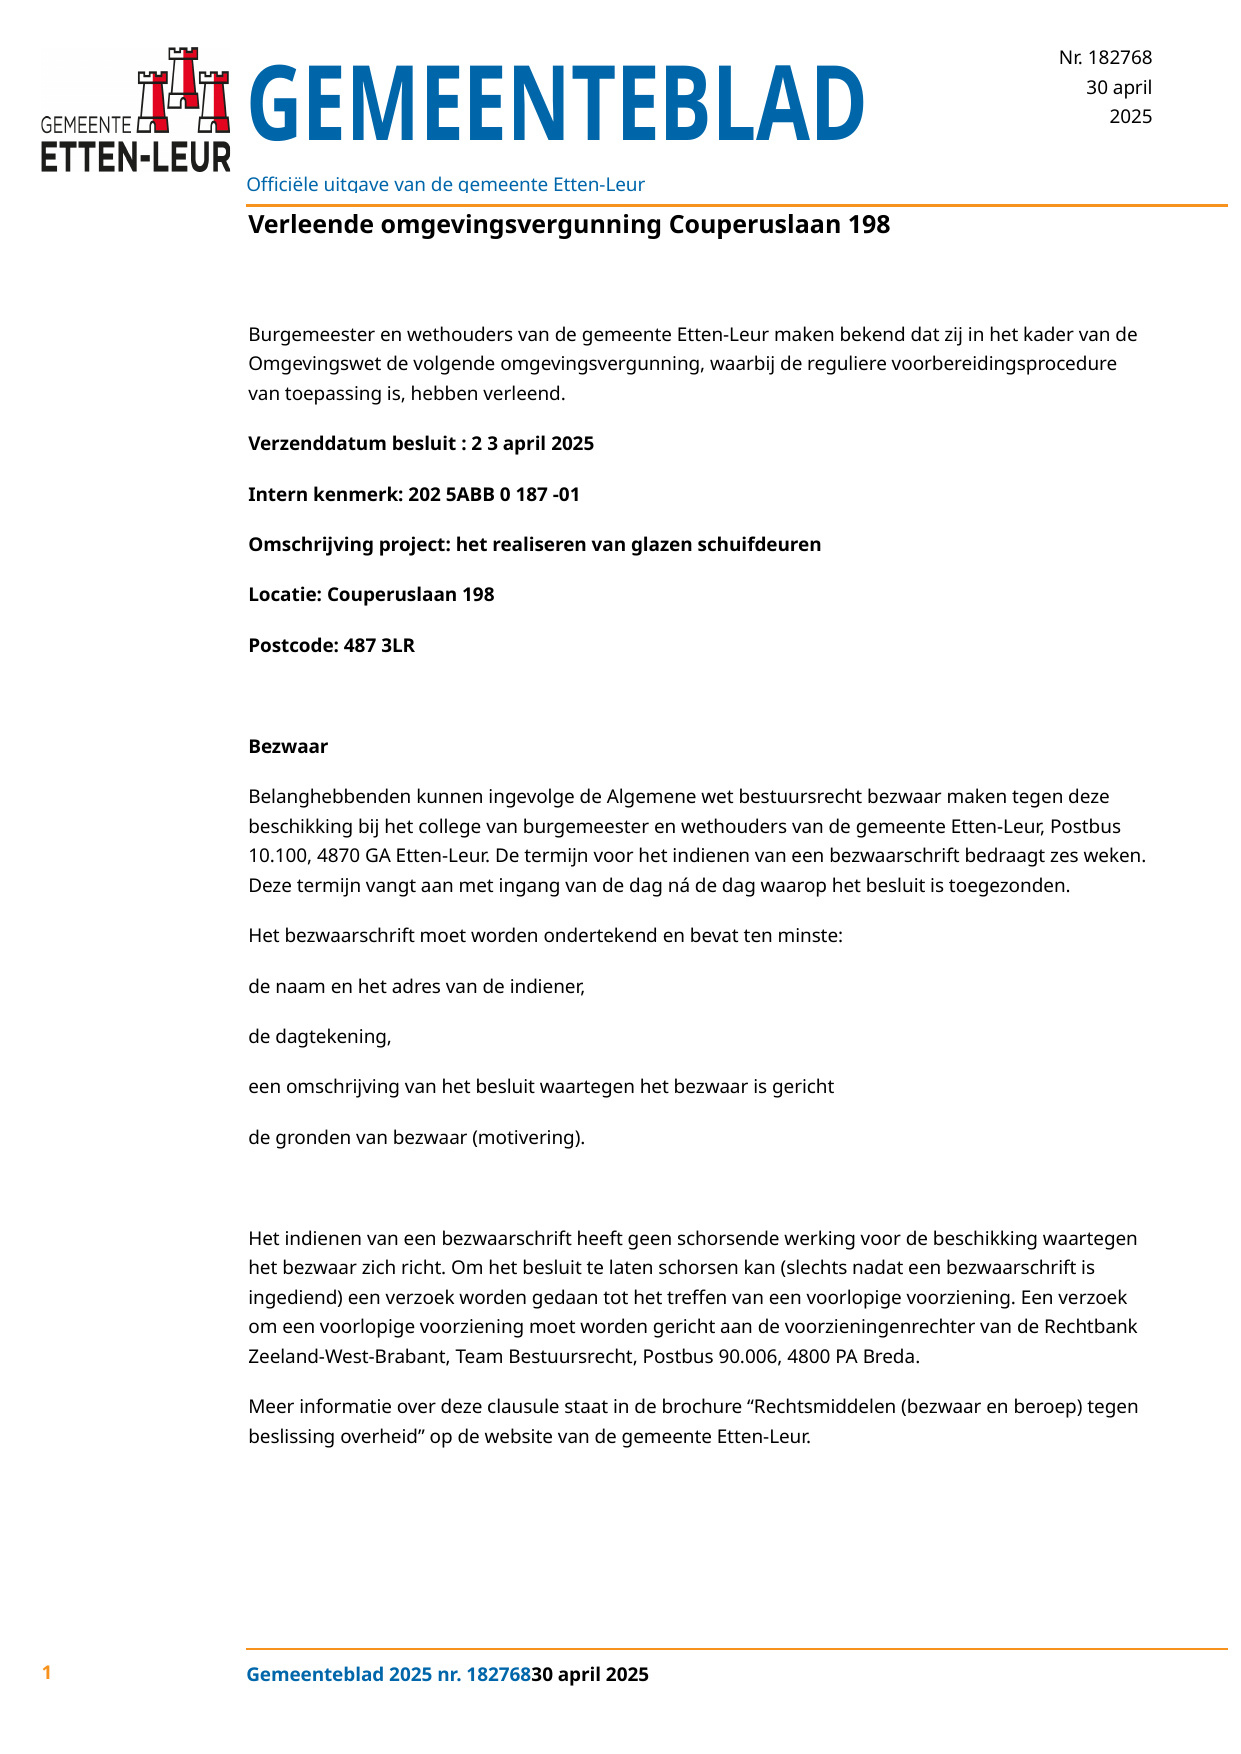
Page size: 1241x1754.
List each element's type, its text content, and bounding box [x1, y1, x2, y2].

text Bezwaar [248, 733, 1152, 758]
text Omschrijving project: het realiseren van glazen schuifdeuren [248, 531, 1152, 557]
text de naam en het adres van de indiener, [248, 973, 1152, 998]
text Het indienen van een bezwaarschrift heeft geen schorsende werking voor de beschikking waartegen het bezwaar zich richt. Om het besluit te laten schorsen kan (slechts nadat een bezwaarschrift is ingediend) een verzoek worden gedaan tot het treffen van een voorlopige voorziening. Een verzoek om een voorlopige voorziening moet worden gericht aan de voorzieningenrechter van de Rechtbank Zeeland-West-Brabant, Team Bestuursrecht, Postbus 90.006, 4800 PA Breda. [248, 1225, 1152, 1369]
text de dagtekening, [248, 1023, 1152, 1049]
text Belanghebbenden kunnen ingevolge de Algemene wet bestuursrecht bezwaar maken tegen deze beschikking bij het college van burgemeester en wethouders van de gemeente Etten-Leur, Postbus 10.100, 4870 GA Etten-Leur. De termijn voor het indienen van een bezwaarschrift bedraagt zes weken. Deze termijn vangt aan met ingang van de dag ná de dag waarop het besluit is toegezonden. [248, 783, 1152, 898]
text Postcode: 487 3LR [248, 632, 1152, 658]
text Meer informatie over deze clausule staat in de brochure “Rechtsmiddelen (bezwaar en beroep) tegen beslissing overheid” op de website van de gemeente Etten-Leur. [248, 1394, 1152, 1449]
text de gronden van bezwaar (motivering). [248, 1124, 1152, 1150]
picture [41, 47, 231, 172]
text een omschrijving van het besluit waartegen het bezwaar is gericht [248, 1074, 1152, 1099]
text Locatie: Couperuslaan 198 [248, 582, 1152, 607]
text Het bezwaarschrift moet worden ondertekend en bevat ten minste: [248, 922, 1152, 948]
text Burgemeester en wethouders van de gemeente Etten-Leur maken bekend dat zij in het kader van de Omgevingswet de volgende omgevingsvergunning, waarbij de reguliere voorbereidingsprocedure van toepassing is, hebben verleend. [248, 321, 1152, 406]
text Intern kenmerk: 202 5ABB 0 187 -01 [248, 481, 1152, 506]
text Verzenddatum besluit : 2 3 april 2025 [248, 430, 1152, 456]
text Verleende omgevingsvergunning Couperuslaan 198 [248, 207, 1152, 241]
